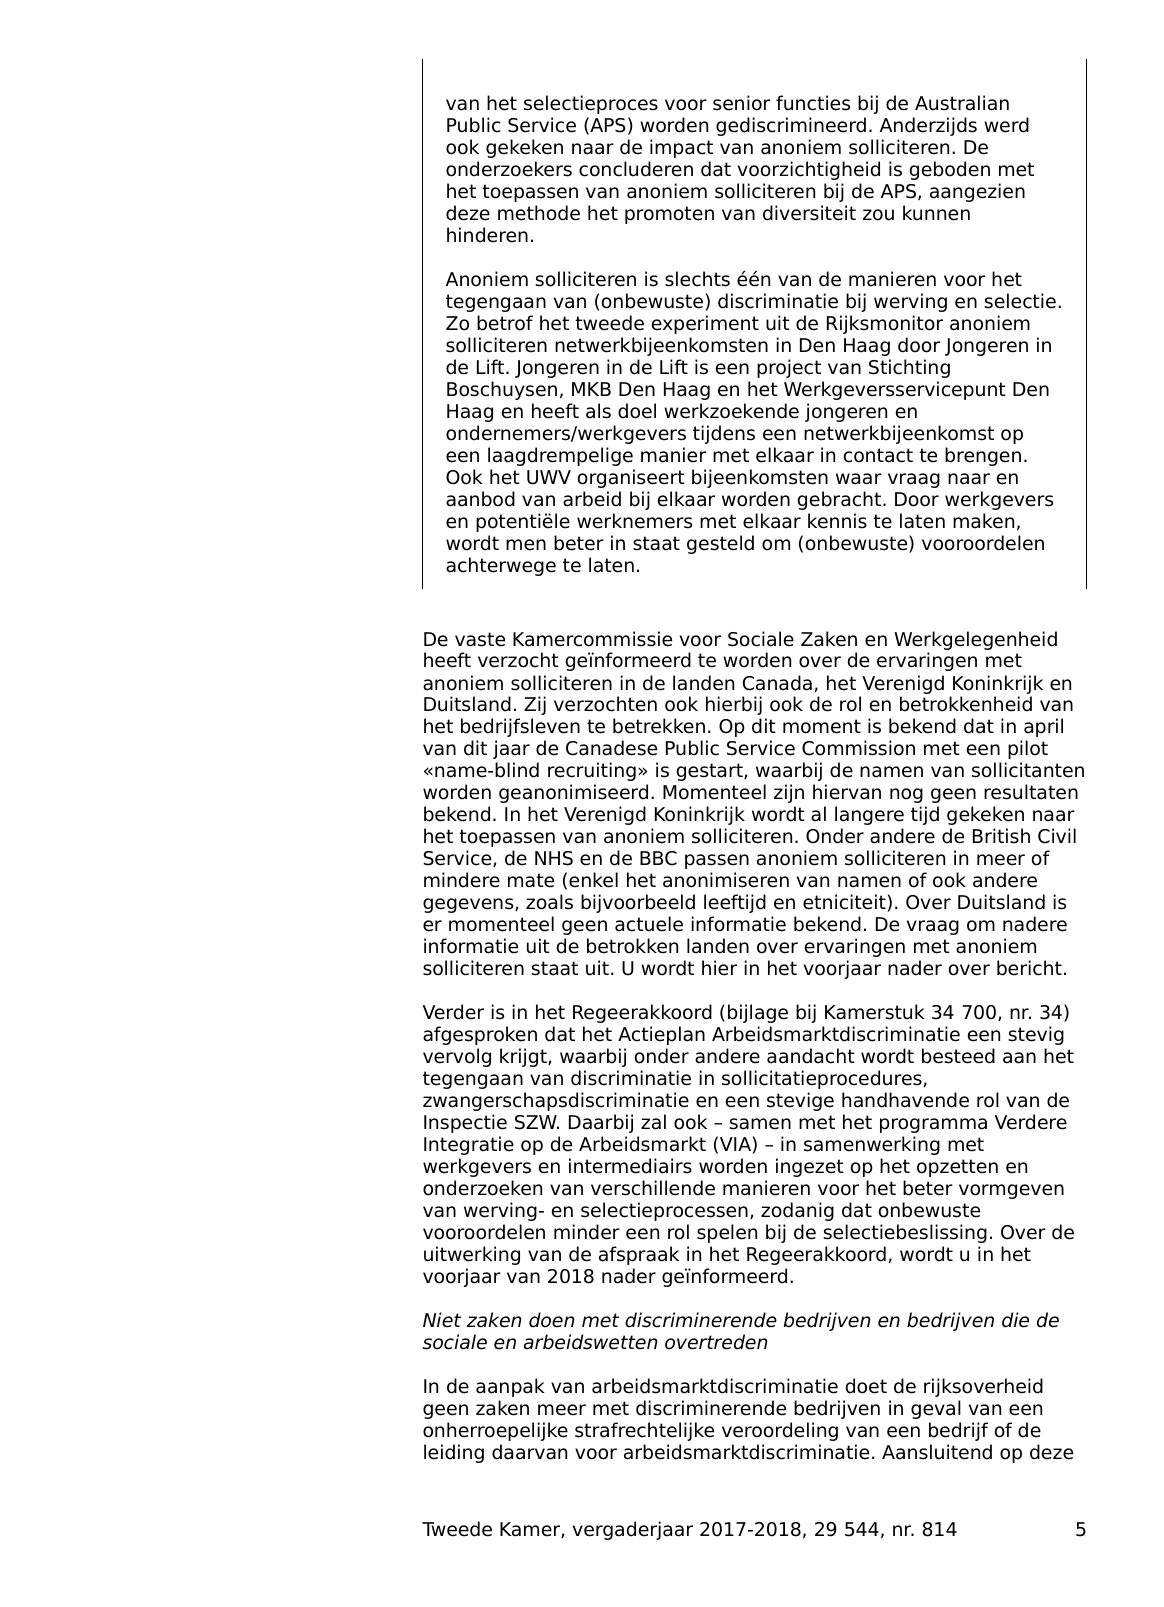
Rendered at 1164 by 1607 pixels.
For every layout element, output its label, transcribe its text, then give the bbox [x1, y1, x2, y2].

subtitle Niet zaken doen met discriminerende bedrijven en bedrijven die de sociale en arbeidswetten overtreden [422, 1310, 1087, 1354]
text De vaste Kamercommissie voor Sociale Zaken en Werkgelegenheid heeft verzocht geïnformeerd te worden over de ervaringen met anoniem solliciteren in de landen Canada, het Verenigd Koninkrijk en Duitsland. Zij verzochten ook hierbij ook de rol en betrokkenheid van het bedrijfsleven te betrekken. Op dit moment is bekend dat in april van dit jaar de Canadese Public Service Commission met een pilot «name-blind recruiting» is gestart, waarbij de namen van sollicitanten worden geanonimiseerd. Momenteel zijn hiervan nog geen resultaten bekend. In het Verenigd Koninkrijk wordt al langere tijd gekeken naar het toepassen van anoniem solliciteren. Onder andere de British Civil Service, de NHS en de BBC passen anoniem solliciteren in meer of mindere mate (enkel het anonimiseren van namen of ook andere gegevens, zoals bijvoorbeeld leeftijd en etniciteit). Over Duitsland is er momenteel geen actuele informatie bekend. De vraag om nadere informatie uit de betrokken landen over ervaringen met anoniem solliciteren staat uit. U wordt hier in het voorjaar nader over bericht. [422, 628, 1087, 980]
table_header van het selectieproces voor senior functies bij de Australian Public Service (APS) worden gediscrimineerd. Anderzijds werd ook gekeken naar de impact van anoniem solliciteren. De onderzoekers concluderen dat voorzichtigheid is geboden met het toepassen van anoniem solliciteren bij de APS, aangezien deze methode het promoten van diversiteit zou kunnen hinderen. Anoniem solliciteren is slechts één van de manieren voor het tegengaan van (onbewuste) discriminatie bij werving en selectie. Zo betrof het tweede experiment uit de Rijksmonitor anoniem solliciteren netwerkbijeenkomsten in Den Haag door Jongeren in de Lift. Jongeren in de Lift is een project van Stichting Boschuysen, MKB Den Haag en het Werkgeversservicepunt Den Haag en heeft als doel werkzoekende jongeren en ondernemers/werkgevers tijdens een netwerkbijeenkomst op een laagdrempelige manier met elkaar in contact te brengen. Ook het UWV organiseert bijeenkomsten waar vraag naar en aanbod van arbeid bij elkaar worden gebracht. Door werkgevers en potentiële werknemers met elkaar kennis te laten maken, wordt men beter in staat gesteld om (onbewuste) vooroordelen achterwege te laten. [423, 59, 1086, 588]
text In de aanpak van arbeidsmarktdiscriminatie doet de rijksoverheid geen zaken meer met discriminerende bedrijven in geval van een onherroepelijke strafrechtelijke veroordeling van een bedrijf of de leiding daarvan voor arbeidsmarktdiscriminatie. Aansluitend op deze [422, 1376, 1087, 1464]
text Verder is in het Regeerakkoord (bijlage bij Kamerstuk 34 700, nr. 34) afgesproken dat het Actieplan Arbeidsmarktdiscriminatie een stevig vervolg krijgt, waarbij onder andere aandacht wordt besteed aan het tegengaan van discriminatie in sollicitatieprocedures, zwangerschapsdiscriminatie en een stevige handhavende rol van de Inspectie SZW. Daarbij zal ook – samen met het programma Verdere Integratie op de Arbeidsmarkt (VIA) – in samenwerking met werkgevers en intermediairs worden ingezet op het opzetten en onderzoeken van verschillende manieren voor het beter vormgeven van werving- en selectieprocessen, zodanig dat onbewuste vooroordelen minder een rol spelen bij de selectiebeslissing. Over de uitwerking van de afspraak in het Regeerakkoord, wordt u in het voorjaar van 2018 nader geïnformeerd. [422, 1002, 1087, 1288]
